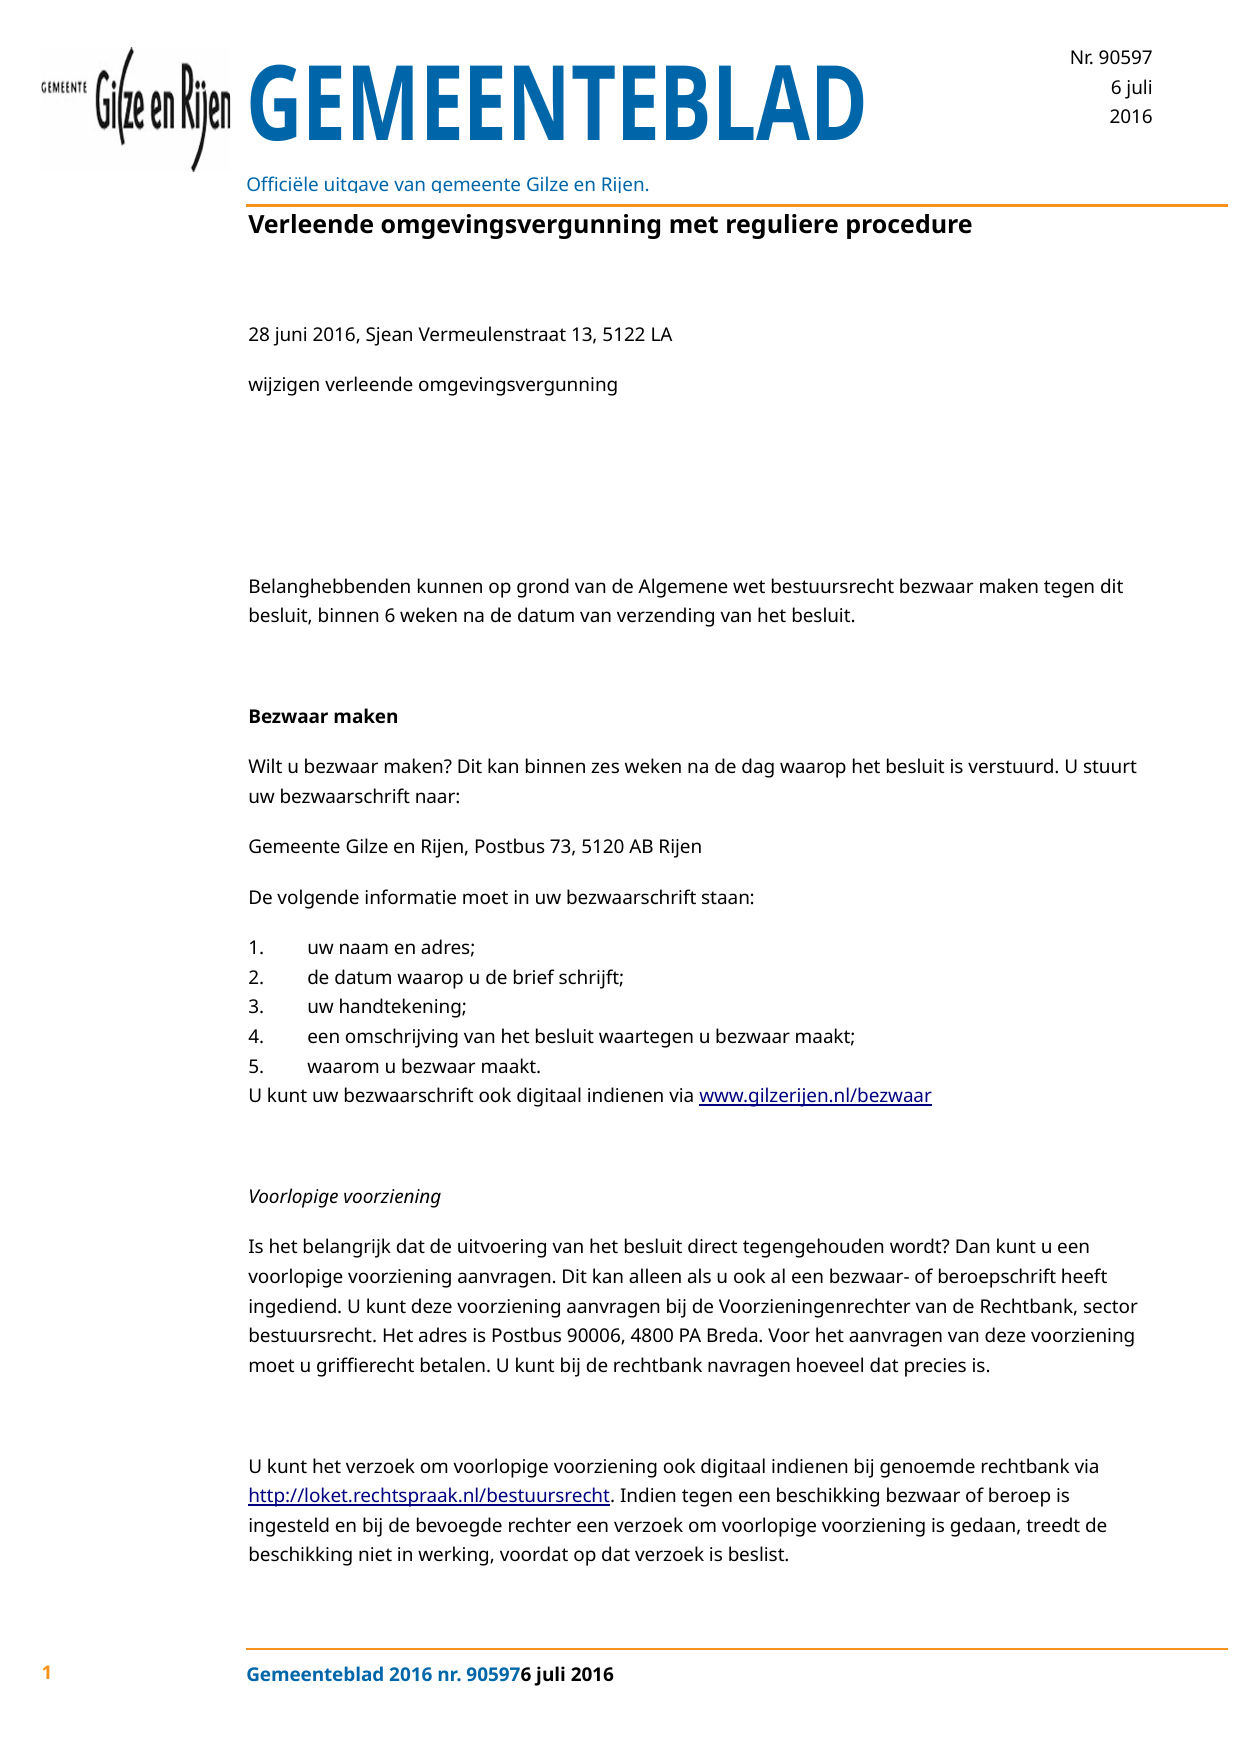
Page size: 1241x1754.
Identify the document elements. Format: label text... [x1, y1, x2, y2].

list waarom u bezwaar maakt. [248, 1053, 1152, 1078]
picture [41, 47, 231, 172]
text U kunt uw bezwaarschrift ook digitaal indienen via www.gilzerijen.nl/bezwaar [248, 1082, 1152, 1108]
list de datum waarop u de brief schrijft; [248, 964, 1152, 990]
text 28 juni 2016, Sjean Vermeulenstraat 13, 5122 LA [248, 321, 1152, 346]
text Wilt u bezwaar maken? Dit kan binnen zes weken na de dag waarop het besluit is verstuurd. U stuurt uw bezwaarschrift naar: [248, 754, 1152, 809]
text wijzigen verleende omgevingsvergunning [248, 371, 1152, 397]
text U kunt het verzoek om voorlopige voorziening ook digitaal indienen bij genoemde rechtbank via http://loket.rechtspraak.nl/bestuursrecht. Indien tegen een beschikking bezwaar of beroep is ingesteld en bij de bevoegde rechter een verzoek om voorlopige voorziening is gedaan, treedt de beschikking niet in werking, voordat op dat verzoek is beslist. [248, 1453, 1152, 1567]
text De volgende informatie moet in uw bezwaarschrift staan: [248, 884, 1152, 910]
text Belanghebbenden kunnen op grond van de Algemene wet bestuursrecht bezwaar maken tegen dit besluit, binnen 6 weken na de datum van verzending van het besluit. [248, 573, 1152, 628]
list een omschrijving van het besluit waartegen u bezwaar maakt; [248, 1023, 1152, 1049]
text Bezwaar maken [248, 703, 1152, 729]
list uw naam en adres; [248, 934, 1152, 960]
text Gemeente Gilze en Rijen, Postbus 73, 5120 AB Rijen [248, 834, 1152, 859]
text Verleende omgevingsvergunning met reguliere procedure [248, 207, 1152, 241]
list uw handtekening; [248, 994, 1152, 1019]
text Voorlopige voorziening [248, 1183, 1152, 1209]
text Is het belangrijk dat de uitvoering van het besluit direct tegengehouden wordt? Dan kunt u een voorlopige voorziening aanvragen. Dit kan alleen als u ook al een bezwaar- of beroepschrift heeft ingediend. U kunt deze voorziening aanvragen bij de Voorzieningenrechter van de Rechtbank, sector bestuursrecht. Het adres is Postbus 90006, 4800 PA Breda. Voor het aanvragen van deze voorziening moet u griffierecht betalen. U kunt bij de rechtbank navragen hoeveel dat precies is. [248, 1234, 1152, 1378]
